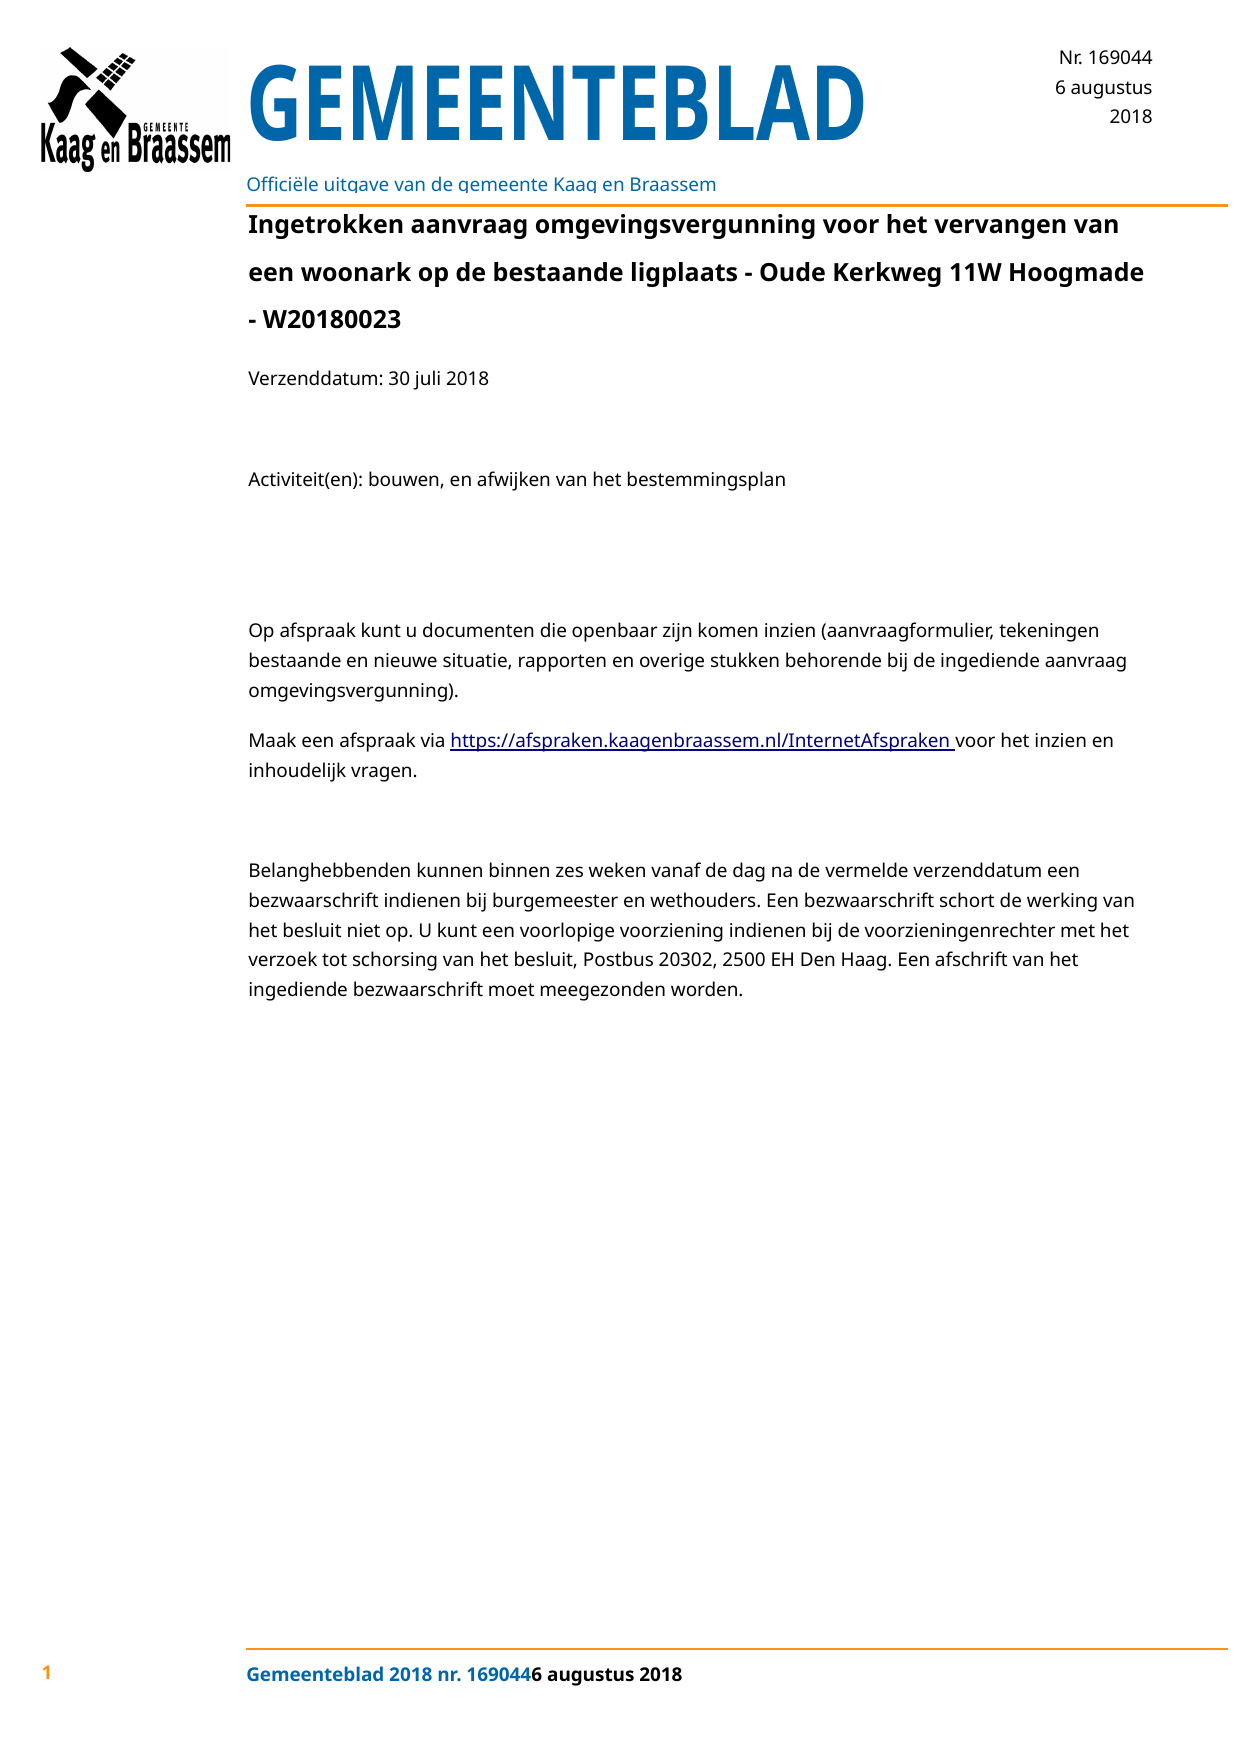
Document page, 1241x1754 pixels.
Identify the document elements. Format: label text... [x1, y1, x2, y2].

text Activiteit(en): bouwen, en afwijken van het bestemmingsplan [248, 466, 1152, 492]
text Ingetrokken aanvraag omgevingsvergunning voor het vervangen van een woonark op de bestaande ligplaats - Oude Kerkweg 11W Hoogmade - W20180023 [248, 207, 1152, 336]
text Maak een afspraak via https://afspraken.kaagenbraassem.nl/InternetAfspraken voor het inzien en inhoudelijk vragen. [248, 727, 1152, 782]
text Belanghebbenden kunnen binnen zes weken vanaf de dag na de vermelde verzenddatum een bezwaarschrift indienen bij burgemeester en wethouders. Een bezwaarschrift schort de werking van het besluit niet op. U kunt een voorlopige voorziening indienen bij de voorzieningenrechter met het verzoek tot schorsing van het besluit, Postbus 20302, 2500 EH Den Haag. Een afschrift van het ingediende bezwaarschrift moet meegezonden worden. [248, 858, 1152, 1002]
text Verzenddatum: 30 juli 2018 [248, 366, 1152, 391]
text Op afspraak kunt u documenten die openbaar zijn komen inzien (aanvraagformulier, tekeningen bestaande en nieuwe situatie, rapporten en overige stukken behorende bij de ingediende aanvraag omgevingsvergunning). [248, 618, 1152, 702]
picture [41, 47, 231, 172]
